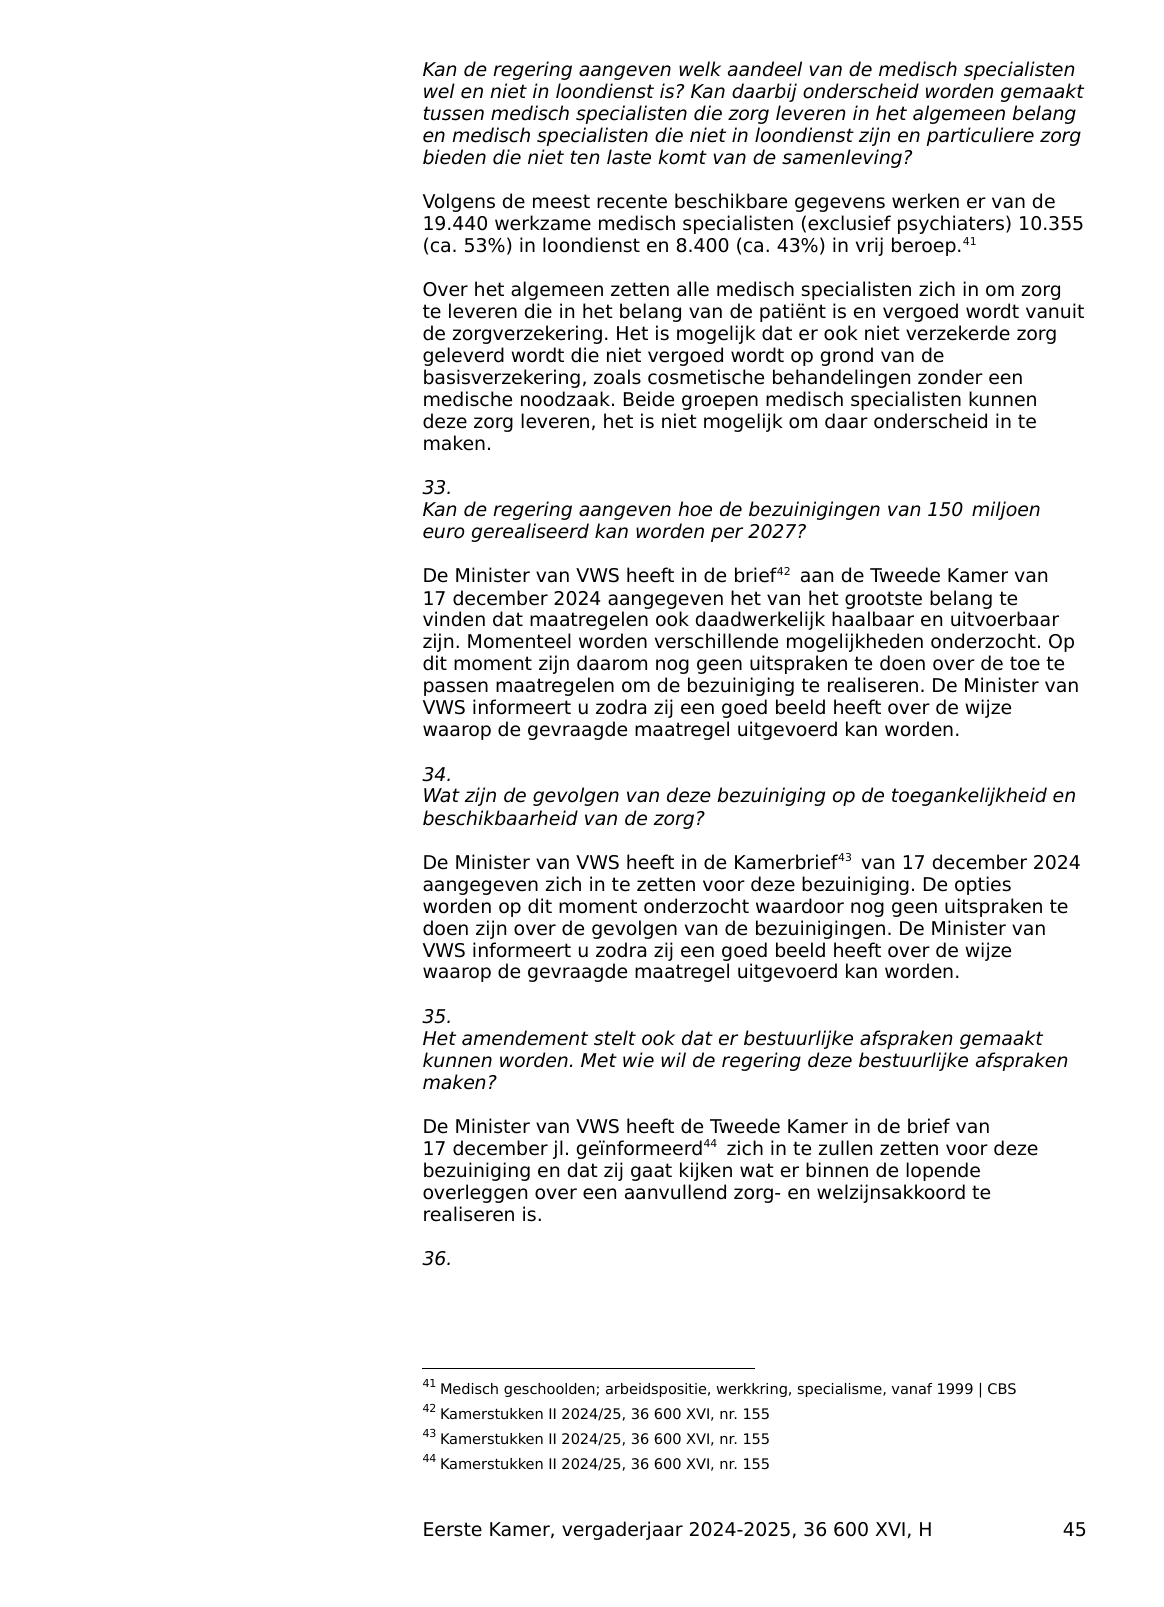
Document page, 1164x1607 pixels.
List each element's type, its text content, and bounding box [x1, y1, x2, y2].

text Kamerstukken II 2024/25, 36 600 XVI, nr. 155 [422, 1452, 1087, 1474]
text Kan de regering aangeven hoe de bezuinigingen van 150 miljoen euro gerealiseerd kan worden per 2027? [422, 499, 1087, 543]
text Over het algemeen zetten alle medisch specialisten zich in om zorg te leveren die in het belang van de patiënt is en vergoed wordt vanuit de zorgverzekering. Het is mogelijk dat er ook niet verzekerde zorg geleverd wordt die niet vergoed wordt op grond van de basisverzekering, zoals cosmetische behandelingen zonder een medische noodzaak. Beide groepen medisch specialisten kunnen deze zorg leveren, het is niet mogelijk om daar onderscheid in te maken. [422, 279, 1087, 455]
text 35. [422, 1006, 1087, 1028]
text De Minister van VWS heeft in de brief aan de Tweede Kamer van 17 december 2024 aangegeven het van het grootste belang te vinden dat maatregelen ook daadwerkelijk haalbaar en uitvoerbaar zijn. Momenteel worden verschillende mogelijkheden onderzocht. Op dit moment zijn daarom nog geen uitspraken te doen over de toe te passen maatregelen om de bezuiniging te realiseren. De Minister van VWS informeert u zodra zij een goed beeld heeft over de wijze waarop de gevraagde maatregel uitgevoerd kan worden. [422, 565, 1087, 741]
text Kamerstukken II 2024/25, 36 600 XVI, nr. 155 [422, 1402, 1087, 1424]
text Het amendement stelt ook dat er bestuurlijke afspraken gemaakt kunnen worden. Met wie wil de regering deze bestuurlijke afspraken maken? [422, 1028, 1087, 1093]
text De Minister van VWS heeft in de Kamerbrief van 17 december 2024 aangegeven zich in te zetten voor deze bezuiniging. De opties worden op dit moment onderzocht waardoor nog geen uitspraken te doen zijn over de gevolgen van de bezuinigingen. De Minister van VWS informeert u zodra zij een goed beeld heeft over de wijze waarop de gevraagde maatregel uitgevoerd kan worden. [422, 852, 1087, 983]
text Volgens de meest recente beschikbare gegevens werken er van de 19.440 werkzame medisch specialisten (exclusief psychiaters) 10.355 (ca. 53%) in loondienst en 8.400 (ca. 43%) in vrij beroep. [422, 191, 1087, 257]
text 34. [422, 763, 1087, 785]
text 36. [422, 1248, 1087, 1270]
text De Minister van VWS heeft de Tweede Kamer in de brief van 17 december jl. geïnformeerd zich in te zullen zetten voor deze bezuiniging en dat zij gaat kijken wat er binnen de lopende overleggen over een aanvullend zorg- en welzijnsakkoord te realiseren is. [422, 1116, 1087, 1226]
text 33. [422, 477, 1087, 499]
text Medisch geschoolden; arbeidspositie, werkkring, specialisme, vanaf 1999 | CBS [422, 1377, 1087, 1399]
text Kan de regering aangeven welk aandeel van de medisch specialisten wel en niet in loondienst is? Kan daarbij onderscheid worden gemaakt tussen medisch specialisten die zorg leveren in het algemeen belang en medisch specialisten die niet in loondienst zijn en particuliere zorg bieden die niet ten laste komt van de samenleving? [422, 59, 1087, 169]
text Kamerstukken II 2024/25, 36 600 XVI, nr. 155 [422, 1427, 1087, 1449]
text Wat zijn de gevolgen van deze bezuiniging op de toegankelijkheid en beschikbaarheid van de zorg? [422, 785, 1087, 829]
